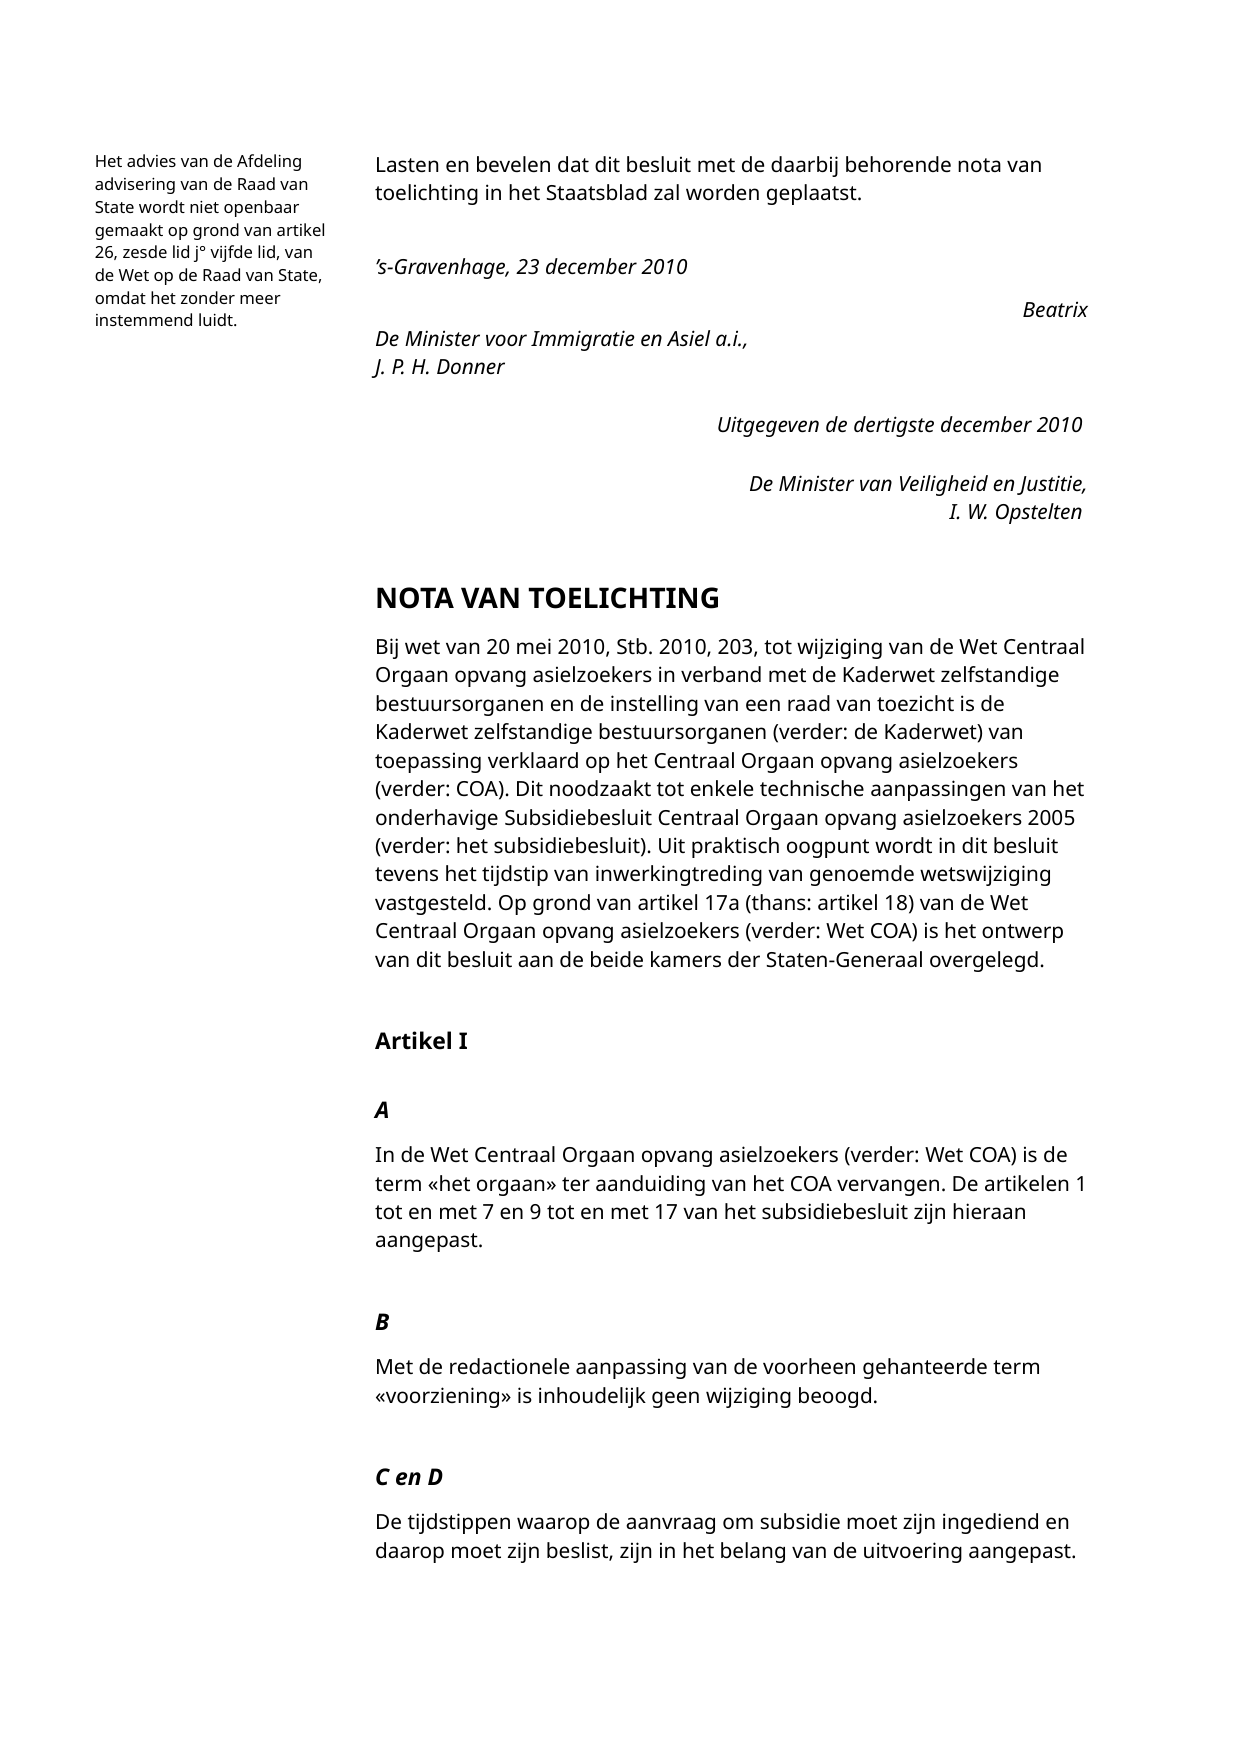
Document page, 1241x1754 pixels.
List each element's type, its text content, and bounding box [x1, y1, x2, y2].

text In de Wet Centraal Orgaan opvang asielzoekers (verder: Wet COA) is de term «het orgaan» ter aanduiding van het COA vervangen. De artikelen 1 tot en met 7 en 9 tot en met 17 van het subsidiebesluit zijn hieraan aangepast. [375, 1140, 1090, 1254]
text ’s-Gravenhage, 23 december 2010 [375, 252, 1090, 280]
subtitle C en D [375, 1461, 1090, 1492]
subtitle Artikel I [375, 1025, 1090, 1057]
text Bij wet van 20 mei 2010, Stb. 2010, 203, tot wijziging van de Wet Centraal Orgaan opvang asielzoekers in verband met de Kaderwet zelfstandige bestuursorganen en de instelling van een raad van toezicht is de Kaderwet zelfstandige bestuursorganen (verder: de Kaderwet) van toepassing verklaard op het Centraal Orgaan opvang asielzoekers (verder: COA). Dit noodzaakt tot enkele technische aanpassingen van het onderhavige Subsidiebesluit Centraal Orgaan opvang asielzoekers 2005 (verder: het subsidiebesluit). Uit praktisch oogpunt wordt in dit besluit tevens het tijdstip van inwerkingtreding van genoemde wetswijziging vastgesteld. Op grond van artikel 17a (thans: artikel 18) van de Wet Centraal Orgaan opvang asielzoekers (verder: Wet COA) is het ontwerp van dit besluit aan de beide kamers der Staten-Generaal overgelegd. [375, 632, 1090, 973]
text J. P. H. Donner [375, 352, 1090, 381]
text Beatrix [375, 295, 1090, 324]
subtitle NOTA VAN TOELICHTING [375, 578, 1090, 617]
text Met de redactionele aanpassing van de voorheen gehanteerde term «voorziening» is inhoudelijk geen wijziging beoogd. [375, 1352, 1090, 1409]
text Lasten en bevelen dat dit besluit met de daarbij behorende nota van toelichting in het Staatsblad zal worden geplaatst. [375, 150, 1090, 207]
subtitle B [375, 1306, 1090, 1337]
text I. W. Opstelten [375, 497, 1090, 526]
text De Minister voor Immigratie en Asiel a.i., [375, 324, 1090, 352]
text Het advies van de Afdeling advisering van de Raad van State wordt niet openbaar gemaakt op grond van artikel 26, zesde lid j° vijfde lid, van de Wet op de Raad van State, omdat het zonder meer instemmend luidt. [94, 150, 328, 332]
text De Minister van Veiligheid en Justitie, [375, 469, 1090, 497]
subtitle A [375, 1094, 1090, 1125]
text De tijdstippen waarop de aanvraag om subsidie moet zijn ingediend en daarop moet zijn beslist, zijn in het belang van de uitvoering aangepast. [375, 1507, 1090, 1564]
text Uitgegeven de dertigste december 2010 [375, 411, 1090, 439]
